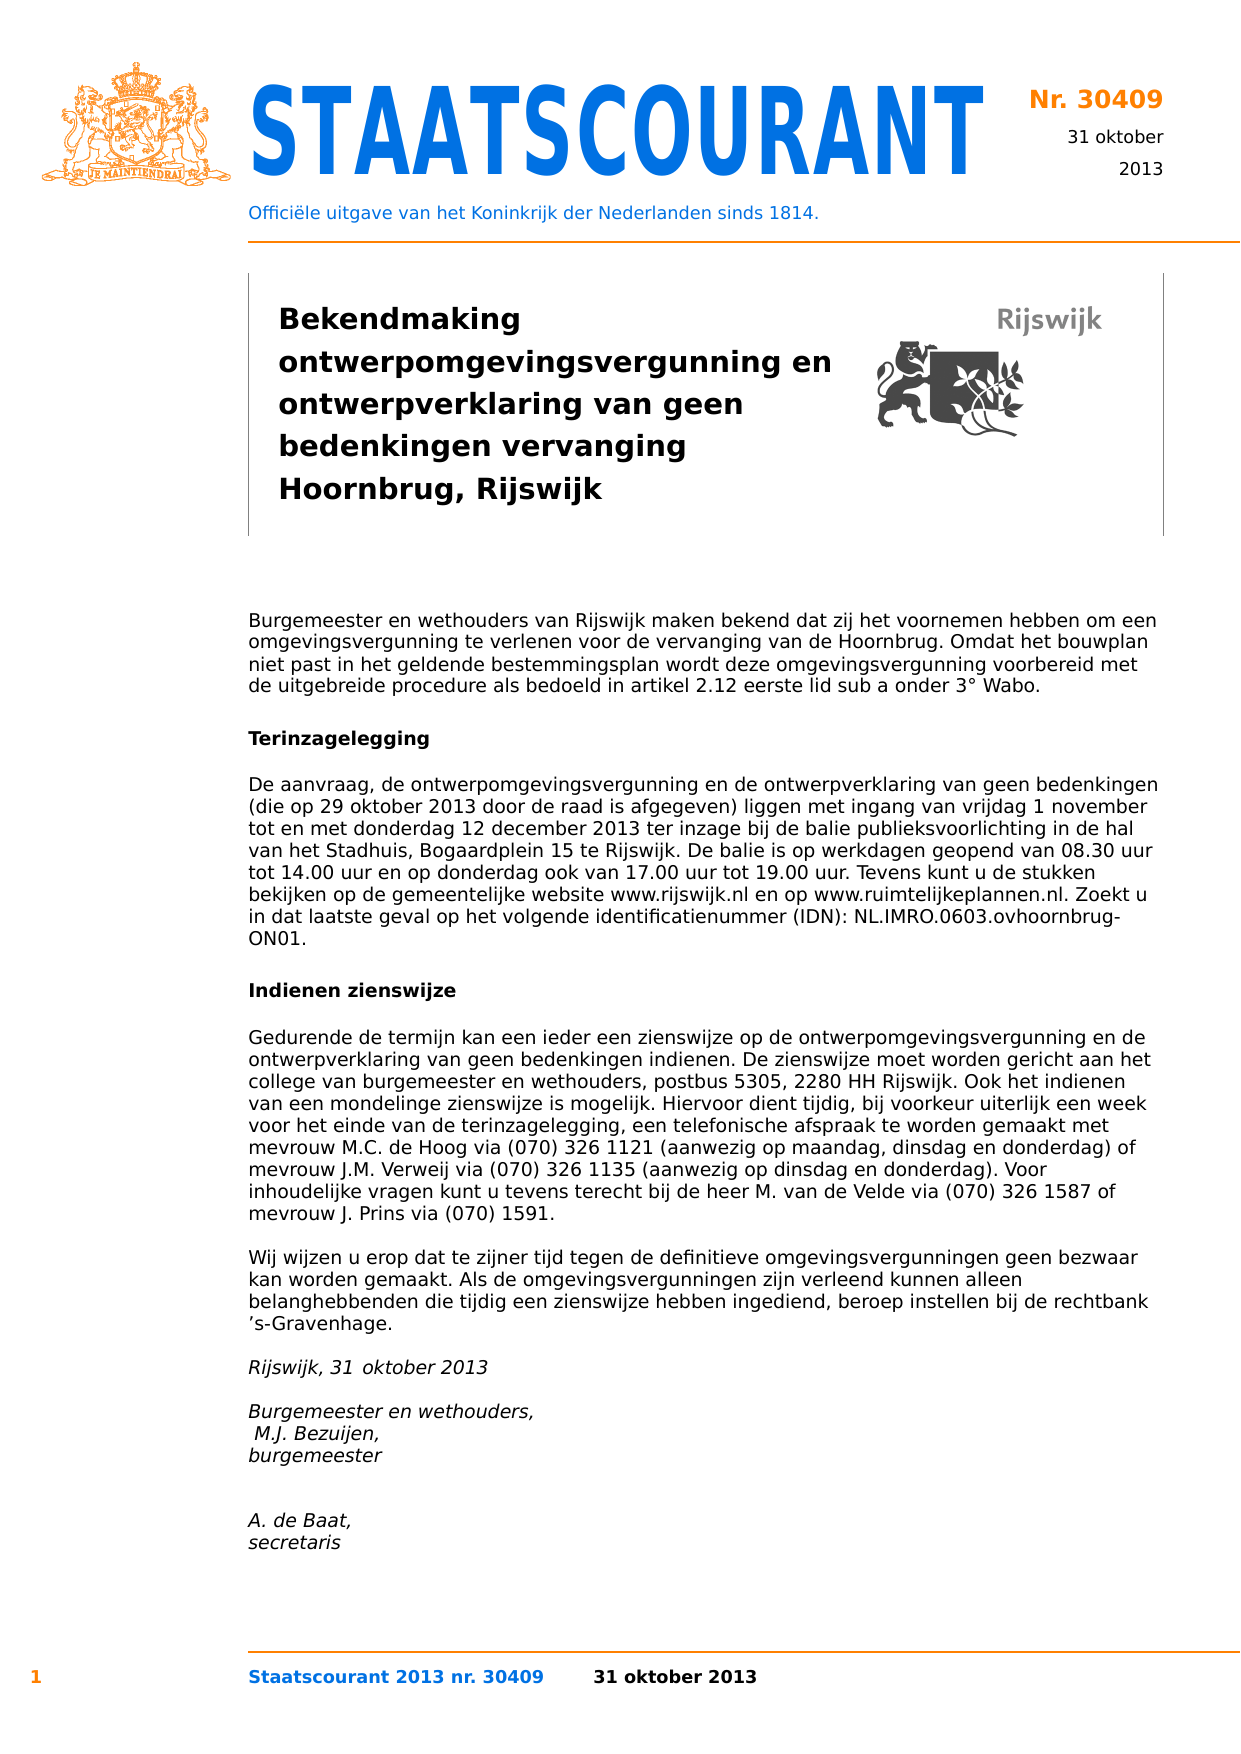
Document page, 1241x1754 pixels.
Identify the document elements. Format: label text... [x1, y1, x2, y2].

table_cell 31 oktober [998, 121, 1240, 153]
text Gedurende de termijn kan een ieder een zienswijze op de ontwerpomgevingsvergunning en de ontwerpverklaring van geen bedenkingen indienen. De zienswijze moet worden gericht aan het college van burgemeester en wethouders, postbus 5305, 2280 HH Rijswijk. Ook het indienen van een mondelinge zienswijze is mogelijk. Hiervoor dient tijdig, bij voorkeur uiterlijk een week voor het einde van de terinzagelegging, een telefonische afspraak te worden gemaakt met mevrouw M.C. de Hoog via (070) 326 1121 (aanwezig op maandag, dinsdag en donderdag) of mevrouw J.M. Verweij via (070) 326 1135 (aanwezig op dinsdag en donderdag). Voor inhoudelijke vragen kunt u tevens terecht bij de heer M. van de Velde via (070) 326 1587 of mevrouw J. Prins via (070) 1591. [248, 1027, 1163, 1225]
table_header STAATSCOURANT [248, 62, 998, 203]
text A. de Baat, secretaris [248, 1488, 1163, 1554]
table_header Nr. 30409 [998, 62, 1240, 121]
picture [844, 302, 1134, 439]
table_cell Officiële uitgave van het Koninkrijk der Nederlanden sinds 1814. [248, 203, 1240, 241]
text De aanvraag, de ontwerpomgevingsvergunning en de ontwerpverklaring van geen bedenkingen (die op 29 oktober 2013 door de raad is afgegeven) liggen met ingang van vrijdag 1 november tot en met donderdag 12 december 2013 ter inzage bij de balie publieksvoorlichting in de hal van het Stadhuis, Bogaardplein 15 te Rijswijk. De balie is op werkdagen geopend van 08.30 uur tot 14.00 uur en op donderdag ook van 17.00 uur tot 19.00 uur. Tevens kunt u de stukken bekijken op de gemeentelijke website www.rijswijk.nl en op www.ruimtelijkeplannen.nl. Zoekt u in dat laatste geval op het volgende identificatienummer (IDN): NL.IMRO.0603.ovhoornbrug-ON01. [248, 774, 1163, 950]
text Wij wijzen u erop dat te zijner tijd tegen de definitieve omgevingsvergunningen geen bezwaar kan worden gemaakt. Als de omgevingsvergunningen zijn verleend kunnen alleen belanghebbenden die tijdig een zienswijze hebben ingediend, beroep instellen bij de rechtbank ’s-Gravenhage. [248, 1247, 1163, 1335]
text Burgemeester en wethouders, M.J. Bezuijen, burgemeester [248, 1401, 1163, 1466]
text Burgemeester en wethouders van Rijswijk maken bekend dat zij het voornemen hebben om een omgevingsvergunning te verlenen voor de vervanging van de Hoornbrug. Omdat het bouwplan niet past in het geldende bestemmingsplan wordt deze omgevingsvergunning voorbereid met de uitgebreide procedure als bedoeld in artikel 2.12 eerste lid sub a onder 3° Wabo. [248, 609, 1163, 697]
text Rijswijk, 31 oktober 2013 [248, 1357, 1163, 1379]
table_header [25, 62, 248, 241]
subtitle Indienen zienswijze [248, 980, 1163, 1002]
table_cell 2013 [998, 153, 1240, 203]
picture [41, 62, 231, 186]
subtitle Terinzagelegging [248, 727, 1163, 749]
subtitle Bekendmaking ontwerpomgevingsvergunning en ontwerpverklaring van geen bedenkingen vervanging Hoornbrug, Rijswijk [249, 273, 1163, 536]
